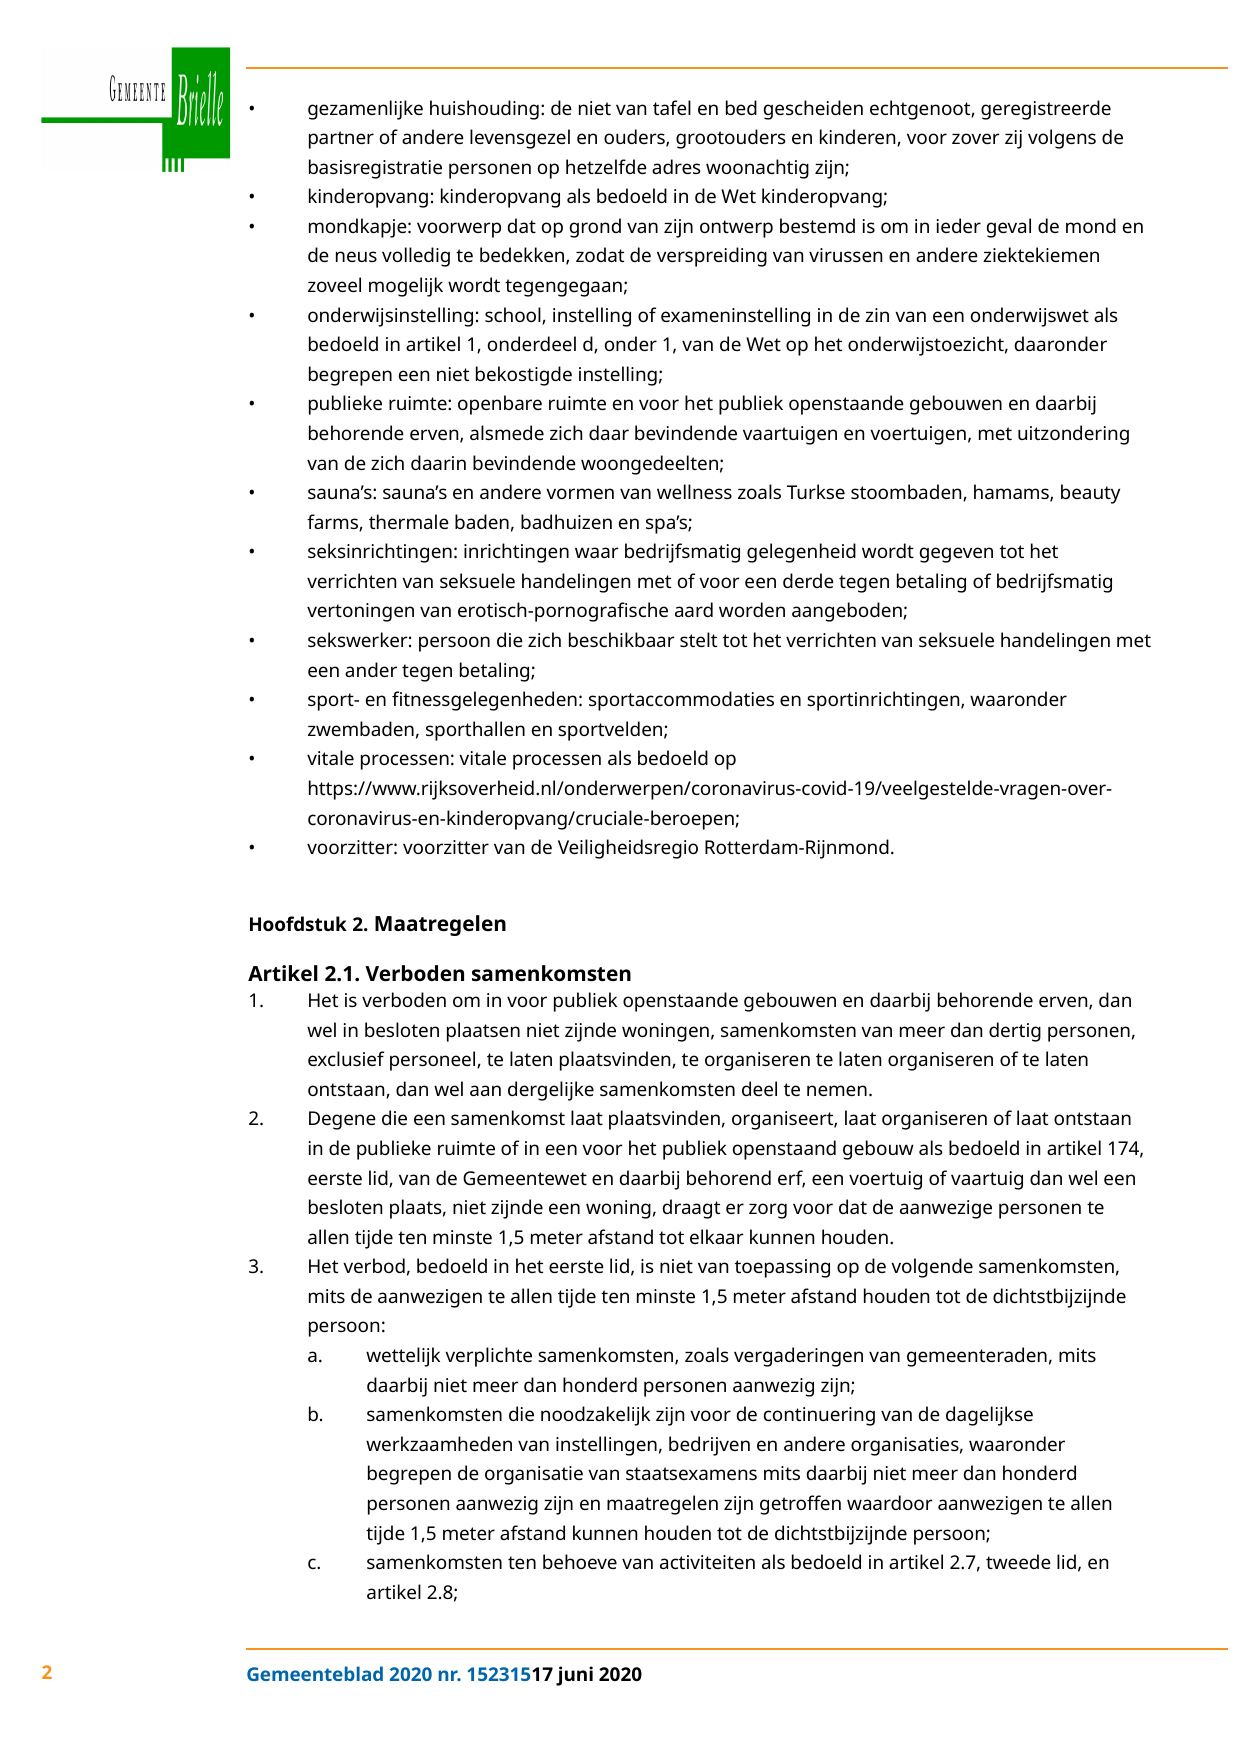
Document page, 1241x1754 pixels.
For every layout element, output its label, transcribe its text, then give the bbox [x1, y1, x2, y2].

list voorzitter: voorzitter van de Veiligheidsregio Rotterdam-Rijnmond. [248, 834, 1152, 860]
list sport- en fitnessgelegenheden: sportaccommodaties en sportinrichtingen, waaronder zwembaden, sporthallen en sportvelden; [248, 686, 1152, 742]
list Het verbod, bedoeld in het eerste lid, is niet van toepassing op de volgende samenkomsten, mits de aanwezigen te allen tijde ten minste 1,5 meter afstand houden tot de dichtstbijzijnde persoon: [248, 1253, 1152, 1338]
list kinderopvang: kinderopvang als bedoeld in de Wet kinderopvang; [248, 183, 1152, 209]
list onderwijsinstelling: school, instelling of exameninstelling in de zin van een onderwijswet als bedoeld in artikel 1, onderdeel d, onder 1, van de Wet op het onderwijstoezicht, daaronder begrepen een niet bekostigde instelling; [248, 302, 1152, 387]
list vitale processen: vitale processen als bedoeld op https://www.rijksoverheid.nl/onderwerpen/coronavirus-covid-19/veelgestelde-vragen-over-coronavirus-en-kinderopvang/cruciale-beroepen; [248, 746, 1152, 831]
list gezamenlijke huishouding: de niet van tafel en bed gescheiden echtgenoot, geregistreerde partner of andere levensgezel en ouders, grootouders en kinderen, voor zover zij volgens de basisregistratie personen op hetzelfde adres woonachtig zijn; [248, 95, 1152, 180]
text Hoofdstuk 2. Maatregelen [248, 909, 1152, 938]
list Het is verboden om in voor publiek openstaande gebouwen en daarbij behorende erven, dan wel in besloten plaatsen niet zijnde woningen, samenkomsten van meer dan dertig personen, exclusief personeel, te laten plaatsvinden, te organiseren te laten organiseren of te laten ontstaan, dan wel aan dergelijke samenkomsten deel te nemen. [248, 987, 1152, 1102]
list sauna’s: sauna’s en andere vormen van wellness zoals Turkse stoombaden, hamams, beauty farms, thermale baden, badhuizen en spa’s; [248, 479, 1152, 535]
text Artikel 2.1. Verboden samenkomsten [248, 959, 1152, 987]
list seksinrichtingen: inrichtingen waar bedrijfsmatig gelegenheid wordt gegeven tot het verrichten van seksuele handelingen met of voor een derde tegen betaling of bedrijfsmatig vertoningen van erotisch-pornografische aard worden aangeboden; [248, 538, 1152, 623]
list Degene die een samenkomst laat plaatsvinden, organiseert, laat organiseren of laat ontstaan in de publieke ruimte of in een voor het publiek openstaand gebouw als bedoeld in artikel 174, eerste lid, van de Gemeentewet en daarbij behorend erf, een voertuig of vaartuig dan wel een besloten plaats, niet zijnde een woning, draagt er zorg voor dat de aanwezige personen te allen tijde ten minste 1,5 meter afstand tot elkaar kunnen houden. [248, 1106, 1152, 1250]
list wettelijk verplichte samenkomsten, zoals vergaderingen van gemeenteraden, mits daarbij niet meer dan honderd personen aanwezig zijn; [307, 1342, 1152, 1398]
list publieke ruimte: openbare ruimte en voor het publiek openstaande gebouwen en daarbij behorende erven, alsmede zich daar bevindende vaartuigen en voertuigen, met uitzondering van de zich daarin bevindende woongedeelten; [248, 391, 1152, 476]
picture [41, 47, 231, 172]
list samenkomsten die noodzakelijk zijn voor de continuering van de dagelijkse werkzaamheden van instellingen, bedrijven en andere organisaties, waaronder begrepen de organisatie van staatsexamens mits daarbij niet meer dan honderd personen aanwezig zijn en maatregelen zijn getroffen waardoor aanwezigen te allen tijde 1,5 meter afstand kunnen houden tot de dichtstbijzijnde persoon; [307, 1401, 1152, 1546]
list mondkapje: voorwerp dat op grond van zijn ontwerp bestemd is om in ieder geval de mond en de neus volledig te bedekken, zodat de verspreiding van virussen en andere ziektekiemen zoveel mogelijk wordt tegengegaan; [248, 213, 1152, 298]
list samenkomsten ten behoeve van activiteiten als bedoeld in artikel 2.7, tweede lid, en artikel 2.8; [307, 1549, 1152, 1605]
list sekswerker: persoon die zich beschikbaar stelt tot het verrichten van seksuele handelingen met een ander tegen betaling; [248, 627, 1152, 683]
